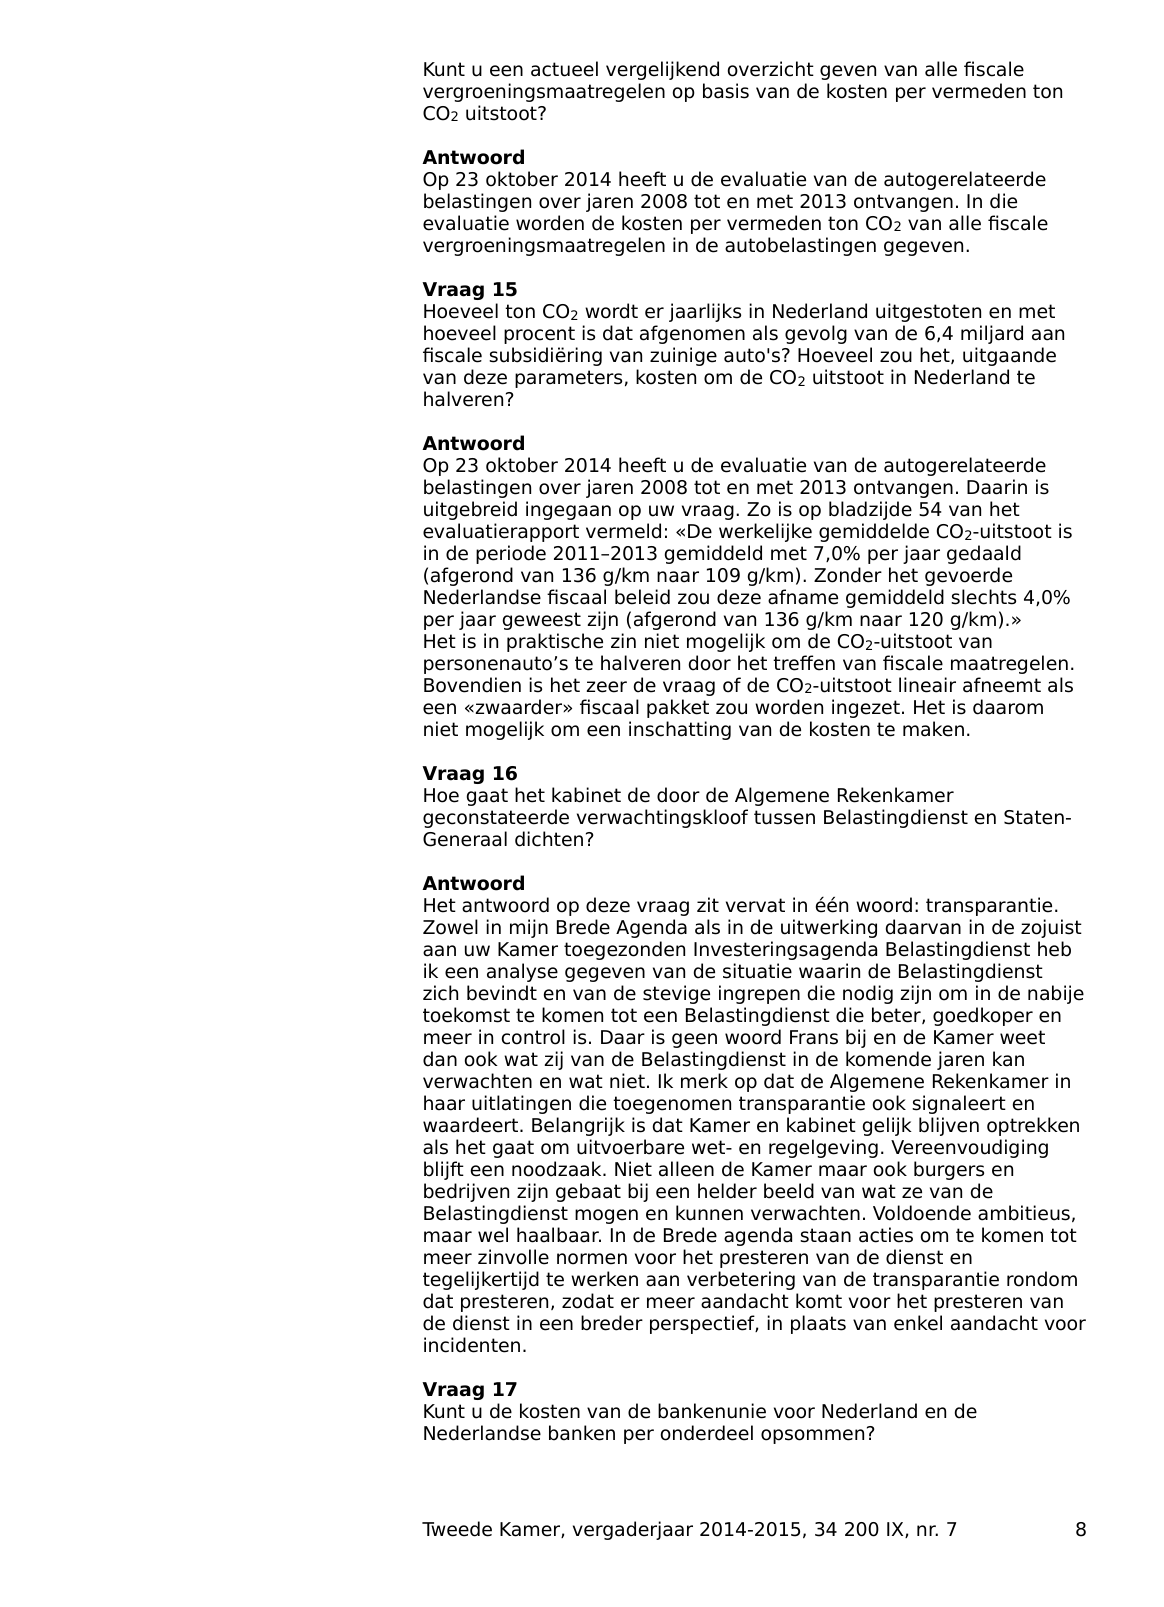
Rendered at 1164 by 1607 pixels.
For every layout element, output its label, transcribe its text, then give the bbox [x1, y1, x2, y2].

text Hoeveel ton CO2 wordt er jaarlijks in Nederland uitgestoten en met hoeveel procent is dat afgenomen als gevolg van de 6,4 miljard aan fiscale subsidiëring van zuinige auto's? Hoeveel zou het, uitgaande van deze parameters, kosten om de CO2 uitstoot in Nederland te halveren? [422, 301, 1087, 411]
text Antwoord [422, 873, 1087, 895]
text Vraag 17 [422, 1379, 1087, 1401]
text Op 23 oktober 2014 heeft u de evaluatie van de autogerelateerde belastingen over jaren 2008 tot en met 2013 ontvangen. Daarin is uitgebreid ingegaan op uw vraag. Zo is op bladzijde 54 van het evaluatierapport vermeld: «De werkelijke gemiddelde CO2-uitstoot is in de periode 2011–2013 gemiddeld met 7,0% per jaar gedaald (afgerond van 136 g/km naar 109 g/km). Zonder het gevoerde Nederlandse fiscaal beleid zou deze afname gemiddeld slechts 4,0% per jaar geweest zijn (afgerond van 136 g/km naar 120 g/km).» [422, 455, 1087, 631]
text Antwoord [422, 147, 1087, 169]
text Het is in praktische zin niet mogelijk om de CO2-uitstoot van personenauto’s te halveren door het treffen van fiscale maatregelen. Bovendien is het zeer de vraag of de CO2-uitstoot lineair afneemt als een «zwaarder» fiscaal pakket zou worden ingezet. Het is daarom niet mogelijk om een inschatting van de kosten te maken. [422, 631, 1087, 741]
text Vraag 15 [422, 279, 1087, 301]
text Antwoord [422, 433, 1087, 455]
text Vraag 16 [422, 763, 1087, 785]
text Kunt u de kosten van de bankenunie voor Nederland en de Nederlandse banken per onderdeel opsommen? [422, 1401, 1087, 1445]
text Het antwoord op deze vraag zit vervat in één woord: transparantie. Zowel in mijn Brede Agenda als in de uitwerking daarvan in de zojuist aan uw Kamer toegezonden Investeringsagenda Belastingdienst heb ik een analyse gegeven van de situatie waarin de Belastingdienst zich bevindt en van de stevige ingrepen die nodig zijn om in de nabije toekomst te komen tot een Belastingdienst die beter, goedkoper en meer in control is. Daar is geen woord Frans bij en de Kamer weet dan ook wat zij van de Belastingdienst in de komende jaren kan verwachten en wat niet. Ik merk op dat de Algemene Rekenkamer in haar uitlatingen die toegenomen transparantie ook signaleert en waardeert. Belangrijk is dat Kamer en kabinet gelijk blijven optrekken als het gaat om uitvoerbare wet- en regelgeving. Vereenvoudiging blijft een noodzaak. Niet alleen de Kamer maar ook burgers en bedrijven zijn gebaat bij een helder beeld van wat ze van de Belastingdienst mogen en kunnen verwachten. Voldoende ambitieus, maar wel haalbaar. In de Brede agenda staan acties om te komen tot meer zinvolle normen voor het presteren van de dienst en tegelijkertijd te werken aan verbetering van de transparantie rondom dat presteren, zodat er meer aandacht komt voor het presteren van de dienst in een breder perspectief, in plaats van enkel aandacht voor incidenten. [422, 895, 1087, 1357]
text Kunt u een actueel vergelijkend overzicht geven van alle fiscale vergroeningsmaatregelen op basis van de kosten per vermeden ton CO2 uitstoot? [422, 59, 1087, 125]
text Op 23 oktober 2014 heeft u de evaluatie van de autogerelateerde belastingen over jaren 2008 tot en met 2013 ontvangen. In die evaluatie worden de kosten per vermeden ton CO2 van alle fiscale vergroeningsmaatregelen in de autobelastingen gegeven. [422, 169, 1087, 257]
text Hoe gaat het kabinet de door de Algemene Rekenkamer geconstateerde verwachtingskloof tussen Belastingdienst en Staten-Generaal dichten? [422, 785, 1087, 851]
